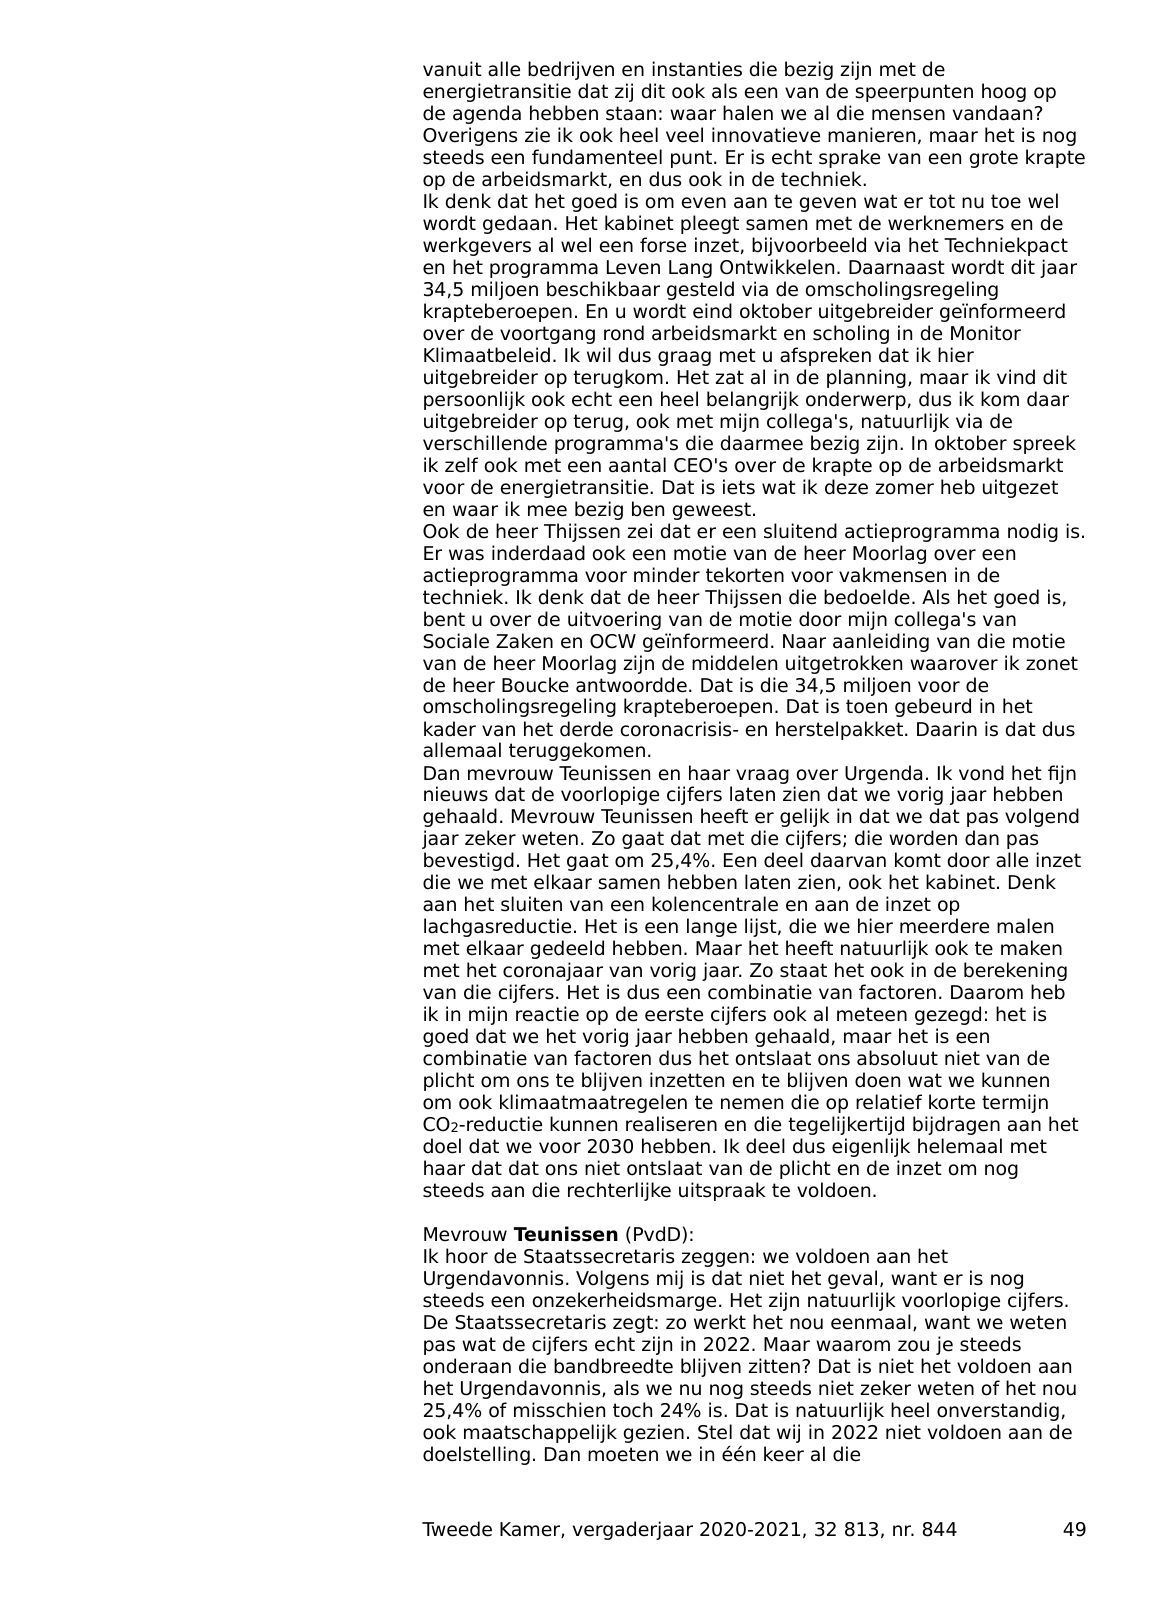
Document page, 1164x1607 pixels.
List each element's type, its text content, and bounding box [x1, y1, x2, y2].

text Dan mevrouw Teunissen en haar vraag over Urgenda. Ik vond het fijn nieuws dat de voorlopige cijfers laten zien dat we vorig jaar hebben gehaald. Mevrouw Teunissen heeft er gelijk in dat we dat pas volgend jaar zeker weten. Zo gaat dat met die cijfers; die worden dan pas bevestigd. Het gaat om 25,4%. Een deel daarvan komt door alle inzet die we met elkaar samen hebben laten zien, ook het kabinet. Denk aan het sluiten van een kolencentrale en aan de inzet op lachgasreductie. Het is een lange lijst, die we hier meerdere malen met elkaar gedeeld hebben. Maar het heeft natuurlijk ook te maken met het coronajaar van vorig jaar. Zo staat het ook in de berekening van die cijfers. Het is dus een combinatie van factoren. Daarom heb ik in mijn reactie op de eerste cijfers ook al meteen gezegd: het is goed dat we het vorig jaar hebben gehaald, maar het is een combinatie van factoren dus het ontslaat ons absoluut niet van de plicht om ons te blijven inzetten en te blijven doen wat we kunnen om ook klimaatmaatregelen te nemen die op relatief korte termijn CO2-reductie kunnen realiseren en die tegelijkertijd bijdragen aan het doel dat we voor 2030 hebben. Ik deel dus eigenlijk helemaal met haar dat dat ons niet ontslaat van de plicht en de inzet om nog steeds aan die rechterlijke uitspraak te voldoen. [422, 762, 1087, 1202]
text Ik denk dat het goed is om even aan te geven wat er tot nu toe wel wordt gedaan. Het kabinet pleegt samen met de werknemers en de werkgevers al wel een forse inzet, bijvoorbeeld via het Techniekpact en het programma Leven Lang Ontwikkelen. Daarnaast wordt dit jaar 34,5 miljoen beschikbaar gesteld via de omscholingsregeling krapteberoepen. En u wordt eind oktober uitgebreider geïnformeerd over de voortgang rond arbeidsmarkt en scholing in de Monitor Klimaatbeleid. Ik wil dus graag met u afspreken dat ik hier uitgebreider op terugkom. Het zat al in de planning, maar ik vind dit persoonlijk ook echt een heel belangrijk onderwerp, dus ik kom daar uitgebreider op terug, ook met mijn collega's, natuurlijk via de verschillende programma's die daarmee bezig zijn. In oktober spreek ik zelf ook met een aantal CEO's over de krapte op de arbeidsmarkt voor de energietransitie. Dat is iets wat ik deze zomer heb uitgezet en waar ik mee bezig ben geweest. [422, 191, 1087, 521]
text vanuit alle bedrijven en instanties die bezig zijn met de energietransitie dat zij dit ook als een van de speerpunten hoog op de agenda hebben staan: waar halen we al die mensen vandaan? Overigens zie ik ook heel veel innovatieve manieren, maar het is nog steeds een fundamenteel punt. Er is echt sprake van een grote krapte op de arbeidsmarkt, en dus ook in de techniek. [422, 59, 1087, 191]
text Mevrouw Teunissen (PvdD): [422, 1224, 1087, 1246]
text Ik hoor de Staatssecretaris zeggen: we voldoen aan het Urgendavonnis. Volgens mij is dat niet het geval, want er is nog steeds een onzekerheidsmarge. Het zijn natuurlijk voorlopige cijfers. De Staatssecretaris zegt: zo werkt het nou eenmaal, want we weten pas wat de cijfers echt zijn in 2022. Maar waarom zou je steeds onderaan die bandbreedte blijven zitten? Dat is niet het voldoen aan het Urgendavonnis, als we nu nog steeds niet zeker weten of het nou 25,4% of misschien toch 24% is. Dat is natuurlijk heel onverstandig, ook maatschappelijk gezien. Stel dat wij in 2022 niet voldoen aan de doelstelling. Dan moeten we in één keer al die [422, 1246, 1087, 1466]
text Ook de heer Thijssen zei dat er een sluitend actieprogramma nodig is. Er was inderdaad ook een motie van de heer Moorlag over een actieprogramma voor minder tekorten voor vakmensen in de techniek. Ik denk dat de heer Thijssen die bedoelde. Als het goed is, bent u over de uitvoering van de motie door mijn collega's van Sociale Zaken en OCW geïnformeerd. Naar aanleiding van die motie van de heer Moorlag zijn de middelen uitgetrokken waarover ik zonet de heer Boucke antwoordde. Dat is die 34,5 miljoen voor de omscholingsregeling krapteberoepen. Dat is toen gebeurd in het kader van het derde coronacrisis- en herstelpakket. Daarin is dat dus allemaal teruggekomen. [422, 521, 1087, 762]
